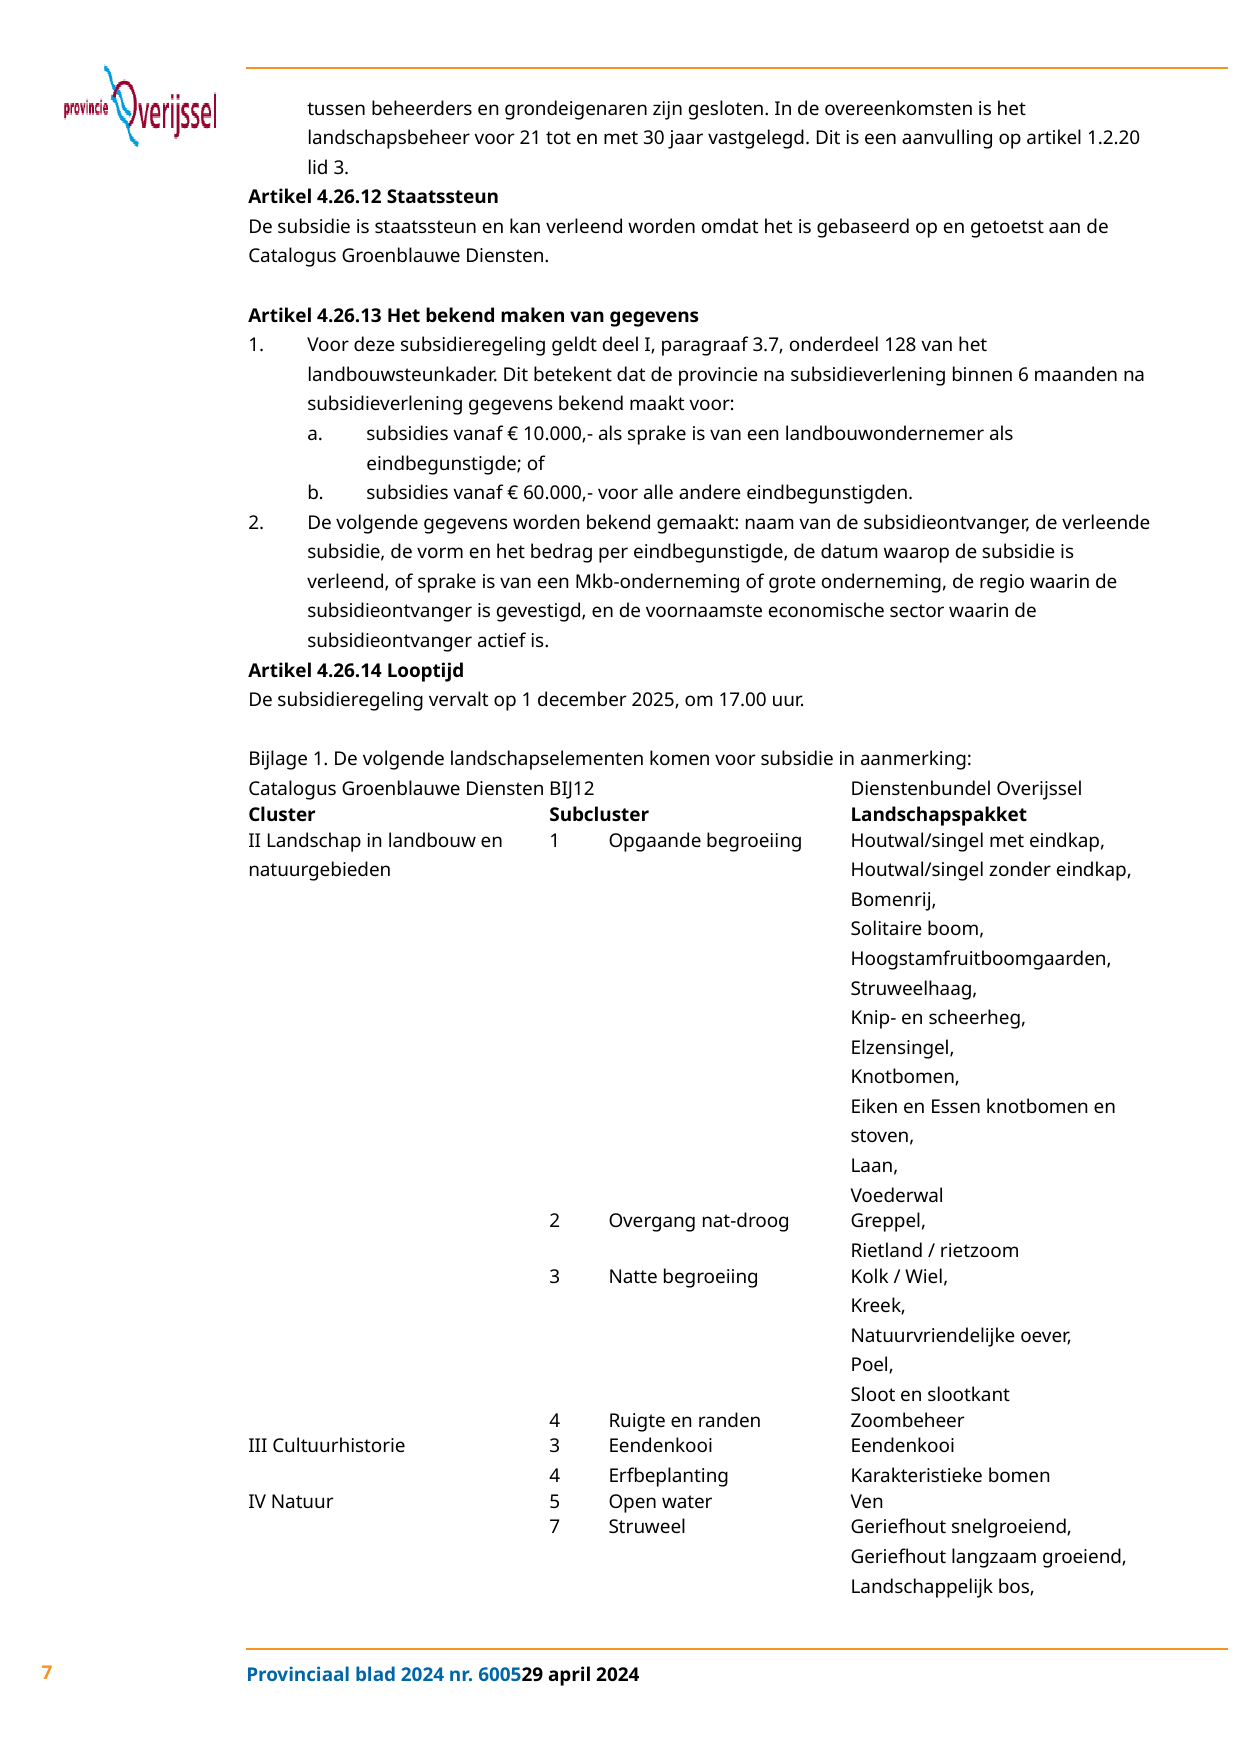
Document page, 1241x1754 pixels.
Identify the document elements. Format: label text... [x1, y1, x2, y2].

table_cell Ven [850, 1488, 1152, 1514]
table_cell Ruigte en randen [549, 1407, 850, 1433]
text De subsidie is staatssteun en kan verleend worden omdat het is gebaseerd op en getoetst aan de Catalogus Groenblauwe Diensten. [248, 213, 1152, 268]
table_cell Overgang nat-droog [549, 1208, 850, 1263]
list subsidies vanaf € 10.000,- als sprake is van een landbouwondernemer als eindbegunstigde; of [307, 420, 1152, 476]
table_cell Eendenkooi Karakteristieke bomen [850, 1433, 1152, 1488]
table_cell Natte begroeiing [549, 1263, 850, 1407]
text Artikel 4.26.14 Looptijd [248, 657, 1152, 683]
picture [41, 47, 231, 172]
table_cell Houtwal/singel met eindkap, Houtwal/singel zonder eindkap, Bomenrij, Solitaire boom, Hoogstamfruitboomgaarden, Struweelhaag, Knip- en scheerheg, Elzensingel, Knotbomen, Eiken en Essen knotbomen en stoven, Laan, Voederwal [850, 827, 1152, 1207]
table_cell II Landschap in landbouw en natuurgebieden [248, 827, 549, 1433]
table_cell III Cultuurhistorie [248, 1433, 549, 1488]
table_cell IV Natuur [248, 1488, 549, 1598]
table_cell Landschapspakket [850, 801, 1152, 827]
table_header Catalogus Groenblauwe Diensten BIJ12 [248, 775, 850, 801]
table_cell Eendenkooi Erfbeplanting [549, 1433, 850, 1488]
table_cell Open water [549, 1488, 850, 1514]
list tussen beheerders en grondeigenaren zijn gesloten. In de overeenkomsten is het landschapsbeheer voor 21 tot en met 30 jaar vastgelegd. Dit is een aanvulling op artikel 1.2.20 lid 3. [248, 95, 1152, 180]
table_cell Zoombeheer [850, 1407, 1152, 1433]
table_cell Opgaande begroeiing [549, 827, 850, 1207]
list De volgende gegevens worden bekend gemaakt: naam van de subsidieontvanger, de verleende subsidie, de vorm en het bedrag per eindbegunstigde, de datum waarop de subsidie is verleend, of sprake is van een Mkb-onderneming of grote onderneming, de regio waarin de subsidieontvanger is gevestigd, en de voornaamste economische sector waarin de subsidieontvanger actief is. [248, 509, 1152, 653]
text Artikel 4.26.12 Staatssteun [248, 183, 1152, 209]
table_cell Struweel [549, 1514, 850, 1598]
table_cell Subcluster [549, 801, 850, 827]
table_header Dienstenbundel Overijssel [850, 775, 1152, 801]
table_cell Geriefhout snelgroeiend, Geriefhout langzaam groeiend, Landschappelijk bos, [850, 1514, 1152, 1598]
text Artikel 4.26.13 Het bekend maken van gegevens [248, 302, 1152, 328]
list Voor deze subsidieregeling geldt deel I, paragraaf 3.7, onderdeel 128 van het landbouwsteunkader. Dit betekent dat de provincie na subsidieverlening binnen 6 maanden na subsidieverlening gegevens bekend maakt voor: [248, 331, 1152, 416]
list subsidies vanaf € 60.000,- voor alle andere eindbegunstigden. [307, 479, 1152, 505]
table_cell Cluster [248, 801, 549, 827]
table_cell Kolk / Wiel, Kreek, Natuurvriendelijke oever, Poel, Sloot en slootkant [850, 1263, 1152, 1407]
text De subsidieregeling vervalt op 1 december 2025, om 17.00 uur. [248, 686, 1152, 712]
table_cell Greppel, Rietland / rietzoom [850, 1208, 1152, 1263]
text Bijlage 1. De volgende landschapselementen komen voor subsidie in aanmerking: [248, 746, 1152, 771]
